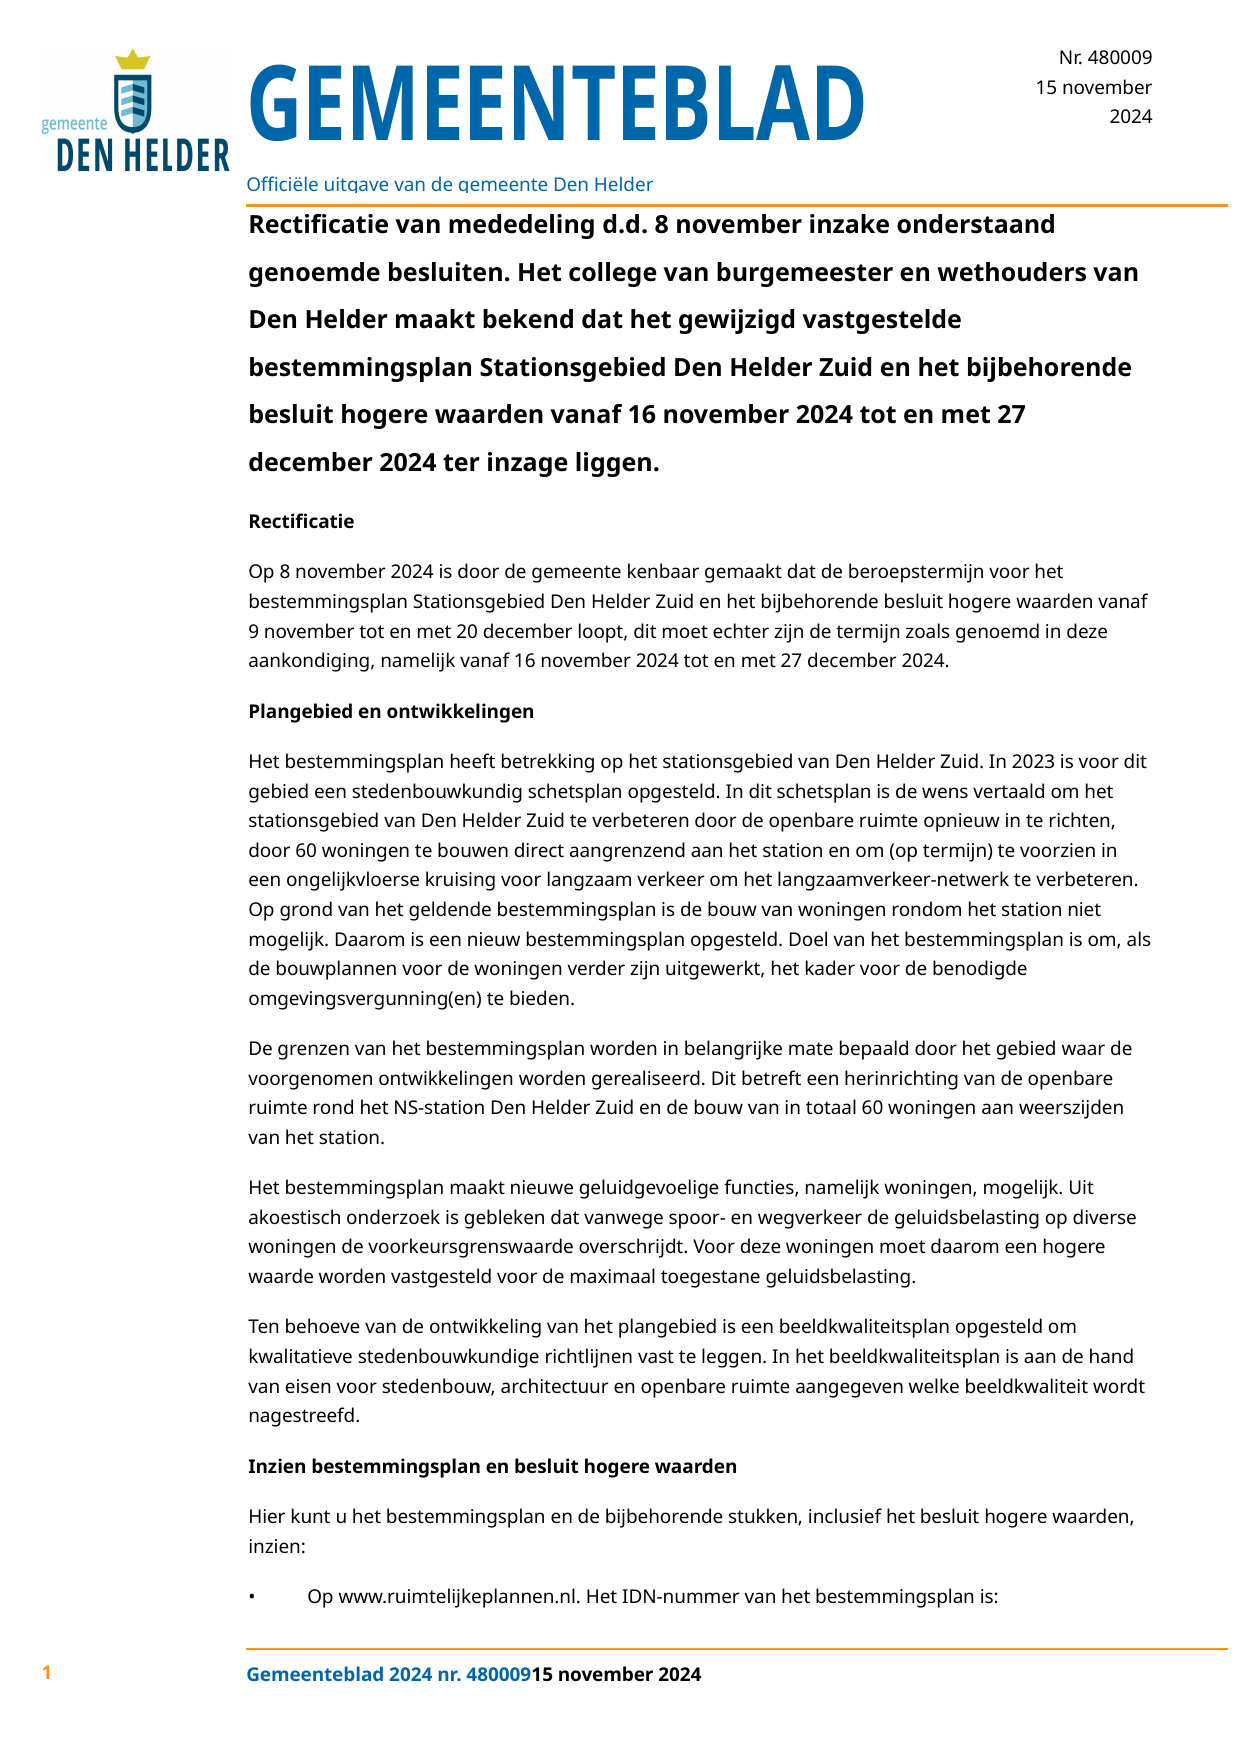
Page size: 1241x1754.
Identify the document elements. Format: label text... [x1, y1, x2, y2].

text Rectificatie [248, 508, 1152, 534]
text Op 8 november 2024 is door de gemeente kenbaar gemaakt dat de beroepstermijn voor het bestemmingsplan Stationsgebied Den Helder Zuid en het bijbehorende besluit hogere waarden vanaf 9 november tot en met 20 december loopt, dit moet echter zijn de termijn zoals genoemd in deze aankondiging, namelijk vanaf 16 november 2024 tot en met 27 december 2024. [248, 559, 1152, 673]
picture [63, 144, 68, 165]
text Hier kunt u het bestemmingsplan en de bijbehorende stukken, inclusief het besluit hogere waarden, inzien: [248, 1503, 1152, 1559]
text Plangebied en ontwikkelingen [248, 698, 1152, 724]
picture [182, 144, 187, 165]
list Op www.ruimtelijkeplannen.nl. Het IDN-nummer van het bestemmingsplan is: [248, 1583, 1152, 1609]
text Rectificatie van mededeling d.d. 8 november inzake onderstaand genoemde besluiten. Het college van burgemeester en wethouders van Den Helder maakt bekend dat het gewijzigd vastgestelde bestemmingsplan Stationsgebied Den Helder Zuid en het bijbehorende besluit hogere waarden vanaf 16 november 2024 tot en met 27 december 2024 ter inzage liggen. [248, 207, 1152, 479]
text Het bestemmingsplan heeft betrekking op het stationsgebied van Den Helder Zuid. In 2023 is voor dit gebied een stedenbouwkundig schetsplan opgesteld. In dit schetsplan is de wens vertaald om het stationsgebied van Den Helder Zuid te verbeteren door de openbare ruimte opnieuw in te richten, door 60 woningen te bouwen direct aangrenzend aan het station en om (op termijn) te voorzien in een ongelijkvloerse kruising voor langzaam verkeer om het langzaamverkeer-netwerk te verbeteren. Op grond van het geldende bestemmingsplan is de bouw van woningen rondom het station niet mogelijk. Daarom is een nieuw bestemmingsplan opgesteld. Doel van het bestemmingsplan is om, als de bouwplannen voor de woningen verder zijn uitgewerkt, het kader voor de benodigde omgevingsvergunning(en) te bieden. [248, 748, 1152, 1011]
text De grenzen van het bestemmingsplan worden in belangrijke mate bepaald door het gebied waar de voorgenomen ontwikkelingen worden gerealiseerd. Dit betreft een herinrichting van de openbare ruimte rond het NS-station Den Helder Zuid en de bouw van in totaal 60 woningen aan weerszijden van het station. [248, 1035, 1152, 1150]
picture [41, 47, 231, 172]
picture [100, 154, 106, 172]
text Ten behoeve van de ontwikkeling van het plangebied is een beeldkwaliteitsplan opgesteld om kwalitatieve stedenbouwkundige richtlijnen vast te leggen. In het beeldkwaliteitsplan is aan de hand van eisen voor stedenbouw, architectuur en openbare ruimte aangegeven welke beeldkwaliteit wordt nagestreefd. [248, 1314, 1152, 1428]
text Het bestemmingsplan maakt nieuwe geluidgevoelige functies, namelijk woningen, mogelijk. Uit akoestisch onderzoek is gebleken dat vanwege spoor- en wegverkeer de geluidsbelasting op diverse woningen de voorkeursgrenswaarde overschrijdt. Voor deze woningen moet daarom een hogere waarde worden vastgesteld voor de maximaal toegestane geluidsbelasting. [248, 1174, 1152, 1289]
picture [220, 160, 224, 172]
text Inzien bestemmingsplan en besluit hogere waarden [248, 1453, 1152, 1479]
picture [130, 157, 135, 172]
